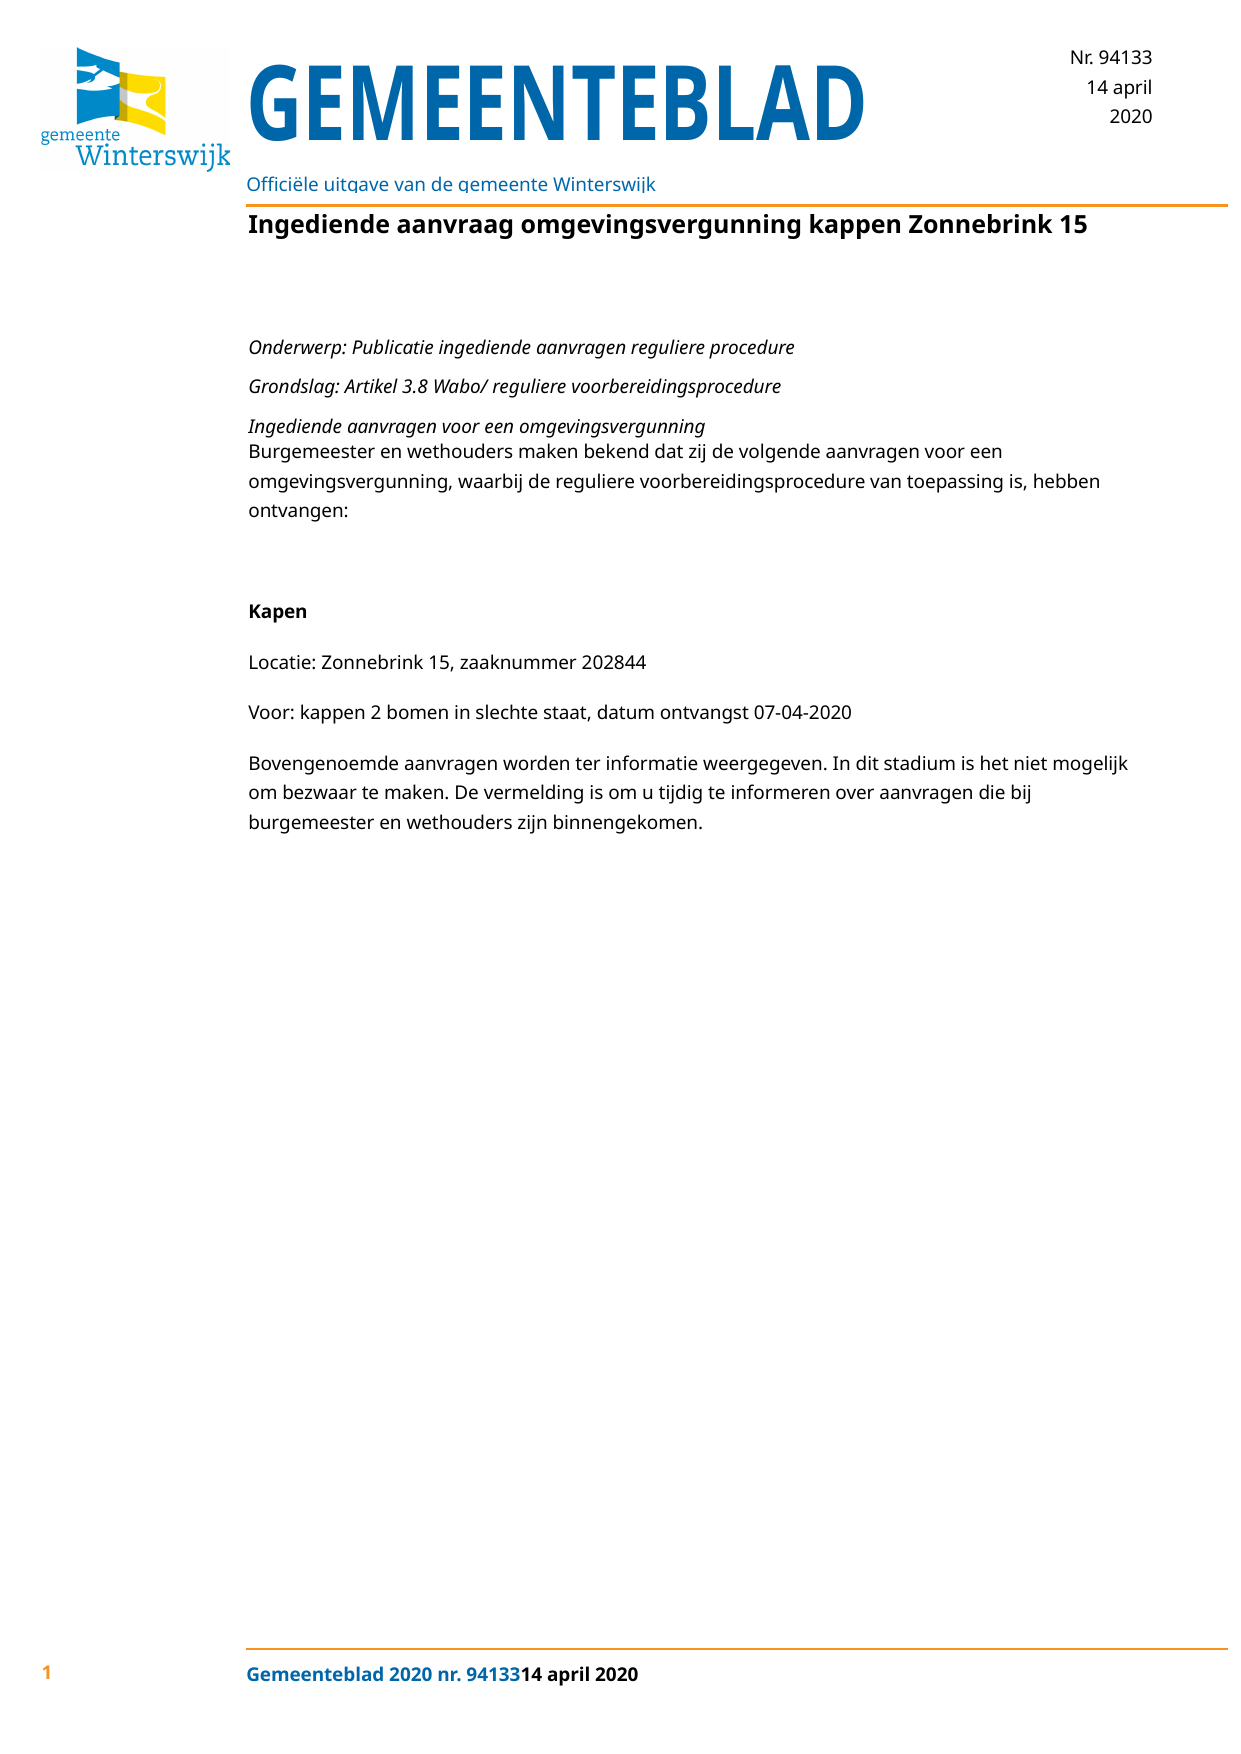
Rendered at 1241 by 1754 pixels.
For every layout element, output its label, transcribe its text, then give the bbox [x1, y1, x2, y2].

text Grondslag: Artikel 3.8 Wabo/ reguliere voorbereidingsprocedure [248, 373, 1152, 399]
text Ingediende aanvraag omgevingsvergunning kappen Zonnebrink 15 [248, 207, 1152, 241]
text Burgemeester en wethouders maken bekend dat zij de volgende aanvragen voor een omgevingsvergunning, waarbij de reguliere voorbereidingsprocedure van toepassing is, hebben ontvangen: [248, 438, 1152, 523]
text Voor: kappen 2 bomen in slechte staat, datum ontvangst 07-04-2020 [248, 699, 1152, 725]
text Onderwerp: Publicatie ingediende aanvragen reguliere procedure [248, 334, 1152, 360]
text Kapen [248, 598, 1152, 624]
text Ingediende aanvragen voor een omgevingsvergunning [248, 413, 1152, 438]
text Bovengenoemde aanvragen worden ter informatie weergegeven. In dit stadium is het niet mogelijk om bezwaar te maken. De vermelding is om u tijdig te informeren over aanvragen die bij burgemeester en wethouders zijn binnengekomen. [248, 750, 1152, 835]
text Locatie: Zonnebrink 15, zaaknummer 202844 [248, 649, 1152, 675]
picture [225, 153, 231, 162]
picture [41, 47, 231, 172]
